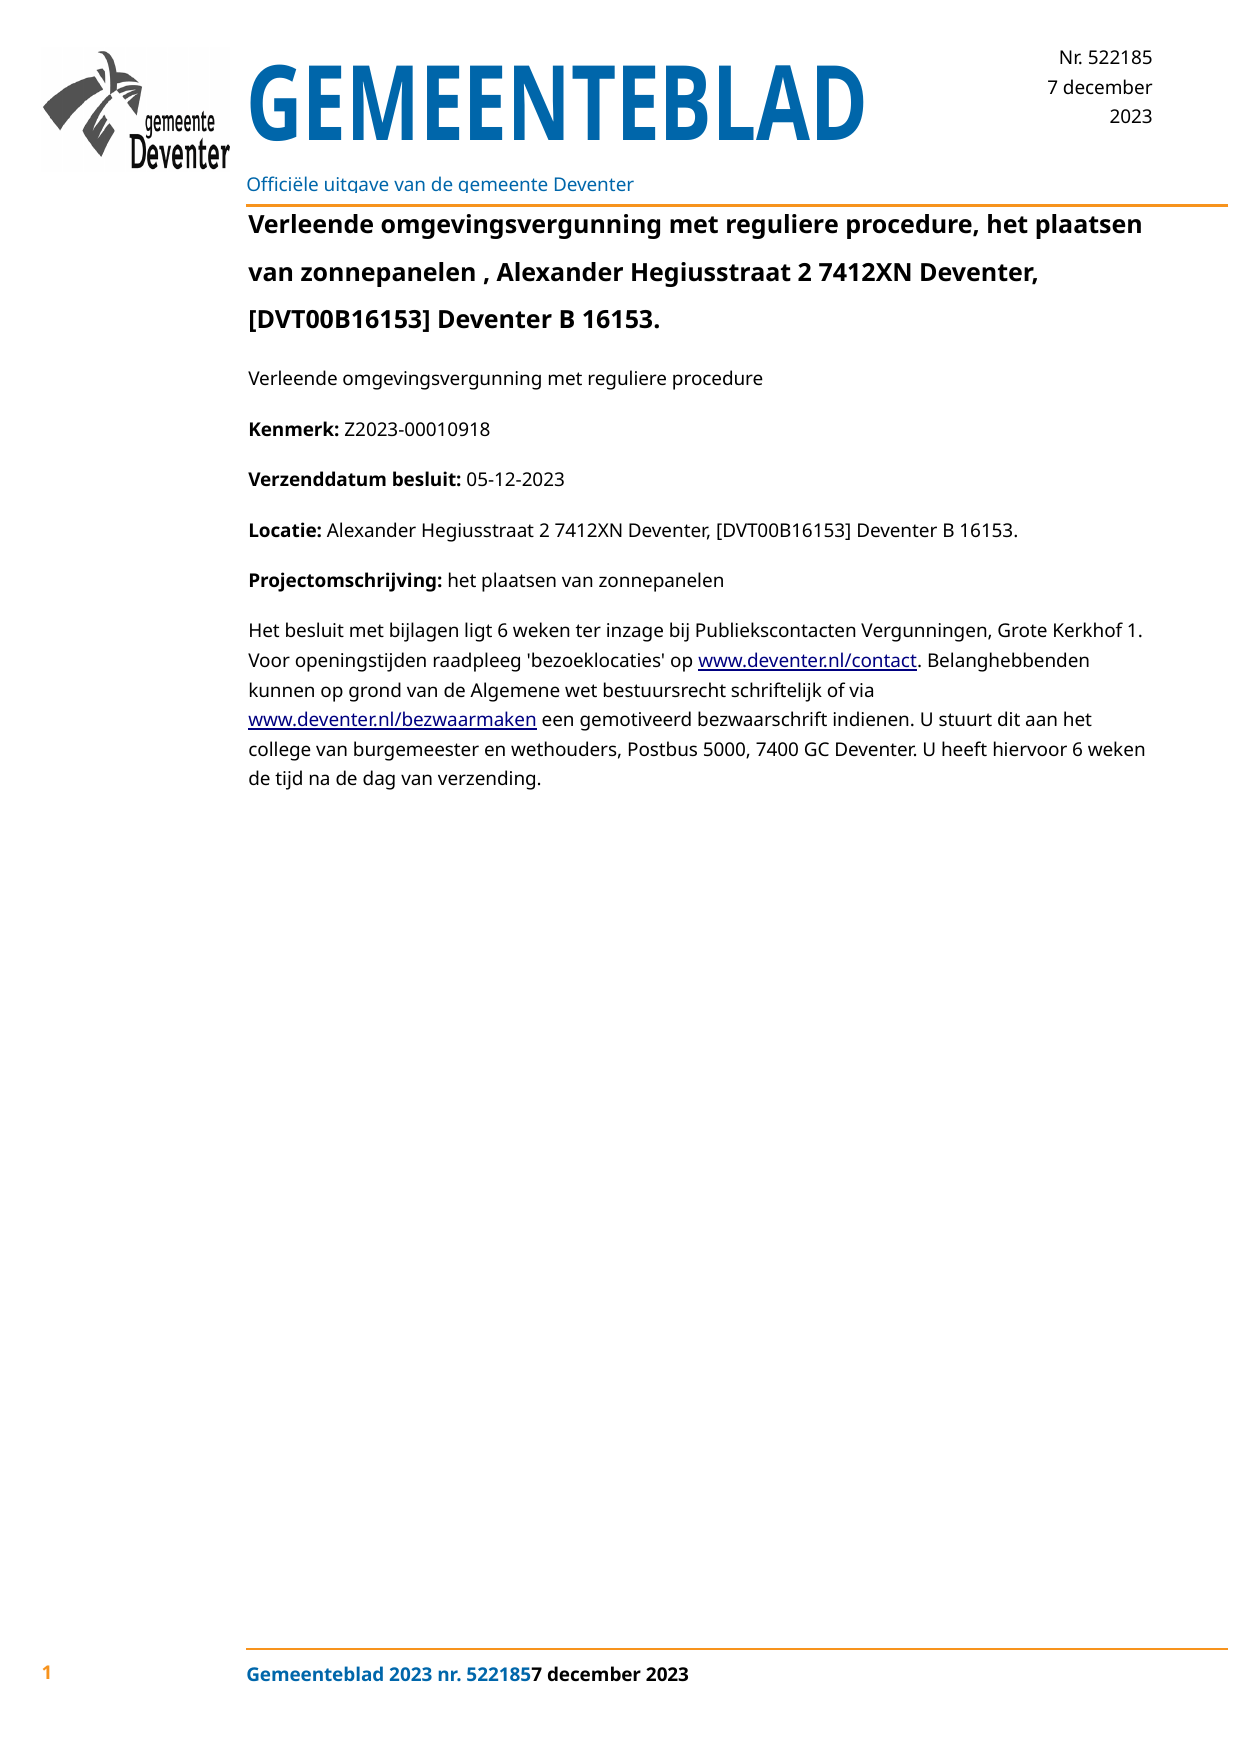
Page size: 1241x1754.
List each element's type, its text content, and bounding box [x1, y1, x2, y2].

picture [41, 47, 231, 172]
text Projectomschrijving: het plaatsen van zonnepanelen [248, 567, 1152, 593]
text Het besluit met bijlagen ligt 6 weken ter inzage bij Publiekscontacten Vergunningen, Grote Kerkhof 1. Voor openingstijden raadpleeg 'bezoeklocaties' op www.deventer.nl/contact. Belanghebbenden kunnen op grond van de Algemene wet bestuursrecht schriftelijk of via www.deventer.nl/bezwaarmaken een gemotiveerd bezwaarschrift indienen. U stuurt dit aan het college van burgemeester en wethouders, Postbus 5000, 7400 GC Deventer. U heeft hiervoor 6 weken de tijd na de dag van verzending. [248, 618, 1152, 791]
text Locatie: Alexander Hegiusstraat 2 7412XN Deventer, [DVT00B16153] Deventer B 16153. [248, 517, 1152, 542]
text Verleende omgevingsvergunning met reguliere procedure, het plaatsen van zonnepanelen , Alexander Hegiusstraat 2 7412XN Deventer, [DVT00B16153] Deventer B 16153. [248, 207, 1152, 336]
text Kenmerk: Z2023-00010918 [248, 416, 1152, 442]
text Verleende omgevingsvergunning met reguliere procedure [248, 366, 1152, 391]
text Verzenddatum besluit: 05-12-2023 [248, 466, 1152, 492]
